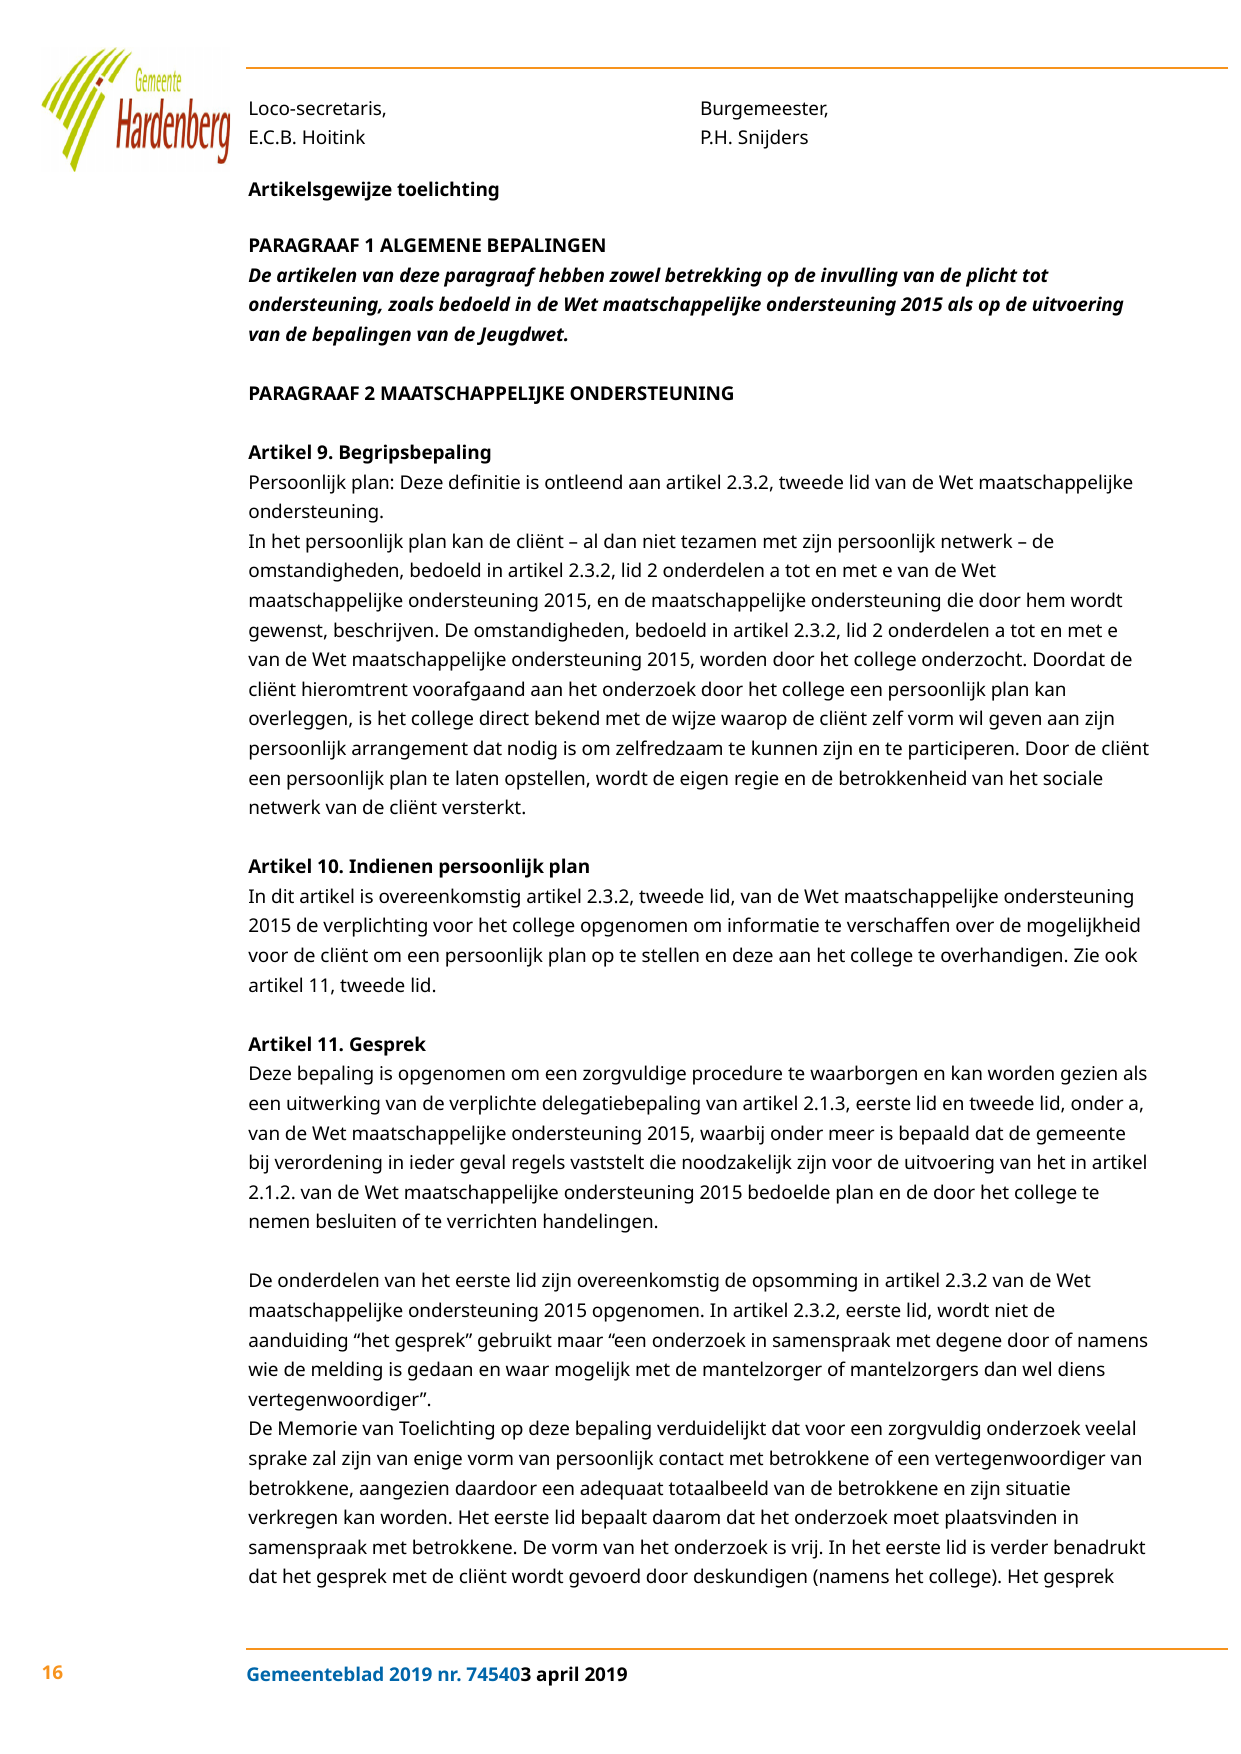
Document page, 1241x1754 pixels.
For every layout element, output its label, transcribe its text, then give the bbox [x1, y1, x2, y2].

text PARAGRAAF 2 MAATSCHAPPELIJKE ONDERSTEUNING [248, 380, 1152, 406]
text De artikelen van deze paragraaf hebben zowel betrekking op de invulling van de plicht tot ondersteuning, zoals bedoeld in de Wet maatschappelijke ondersteuning 2015 als op de uitvoering van de bepalingen van de Jeugdwet. [248, 262, 1152, 347]
text In dit artikel is overeenkomstig artikel 2.3.2, tweede lid, van de Wet maatschappelijke ondersteuning 2015 de verplichting voor het college opgenomen om informatie te verschaffen over de mogelijkheid voor de cliënt om een persoonlijk plan op te stellen en deze aan het college te overhandigen. Zie ook artikel 11, tweede lid. [248, 883, 1152, 997]
text De onderdelen van het eerste lid zijn overeenkomstig de opsomming in artikel 2.3.2 van de Wet maatschappelijke ondersteuning 2015 opgenomen. In artikel 2.3.2, eerste lid, wordt niet de aanduiding “het gesprek” gebruikt maar “een onderzoek in samenspraak met degene door of namens wie de melding is gedaan en waar mogelijk met de mantelzorger of mantelzorgers dan wel diens vertegenwoordiger”. [248, 1268, 1152, 1412]
text De Memorie van Toelichting op deze bepaling verduidelijkt dat voor een zorgvuldig onderzoek veelal sprake zal zijn van enige vorm van persoonlijk contact met betrokkene of een vertegenwoordiger van betrokkene, aangezien daardoor een adequaat totaalbeeld van de betrokkene en zijn situatie verkregen kan worden. Het eerste lid bepaalt daarom dat het onderzoek moet plaatsvinden in samenspraak met betrokkene. De vorm van het onderzoek is vrij. In het eerste lid is verder benadrukt dat het gesprek met de cliënt wordt gevoerd door deskundigen (namens het college). Het gesprek [248, 1416, 1152, 1589]
picture [41, 47, 231, 172]
text Artikel 10. Indienen persoonlijk plan [248, 853, 1152, 879]
text Persoonlijk plan: Deze definitie is ontleend aan artikel 2.3.2, tweede lid van de Wet maatschappelijke ondersteuning. [248, 469, 1152, 524]
table_header Burgemeester, P.H. Snijders [700, 95, 1152, 150]
text Artikel 11. Gesprek [248, 1031, 1152, 1057]
text Deze bepaling is opgenomen om een zorgvuldige procedure te waarborgen en kan worden gezien als een uitwerking van de verplichte delegatiebepaling van artikel 2.1.3, eerste lid en tweede lid, onder a, van de Wet maatschappelijke ondersteuning 2015, waarbij onder meer is bepaald dat de gemeente bij verordening in ieder geval regels vaststelt die noodzakelijk zijn voor de uitvoering van het in artikel 2.1.2. van de Wet maatschappelijke ondersteuning 2015 bedoelde plan en de door het college te nemen besluiten of te verrichten handelingen. [248, 1061, 1152, 1234]
text Artikelsgewijze toelichting [248, 174, 1152, 203]
text Artikel 9. Begripsbepaling [248, 439, 1152, 465]
table_header Loco-secretaris, E.C.B. Hoitink [248, 95, 700, 150]
text PARAGRAAF 1 ALGEMENE BEPALINGEN [248, 232, 1152, 258]
text In het persoonlijk plan kan de cliënt – al dan niet tezamen met zijn persoonlijk netwerk – de omstandigheden, bedoeld in artikel 2.3.2, lid 2 onderdelen a tot en met e van de Wet maatschappelijke ondersteuning 2015, en de maatschappelijke ondersteuning die door hem wordt gewenst, beschrijven. De omstandigheden, bedoeld in artikel 2.3.2, lid 2 onderdelen a tot en met e van de Wet maatschappelijke ondersteuning 2015, worden door het college onderzocht. Doordat de cliënt hieromtrent voorafgaand aan het onderzoek door het college een persoonlijk plan kan overleggen, is het college direct bekend met de wijze waarop de cliënt zelf vorm wil geven aan zijn persoonlijk arrangement dat nodig is om zelfredzaam te kunnen zijn en te participeren. Door de cliënt een persoonlijk plan te laten opstellen, wordt de eigen regie en de betrokkenheid van het sociale netwerk van de cliënt versterkt. [248, 528, 1152, 820]
